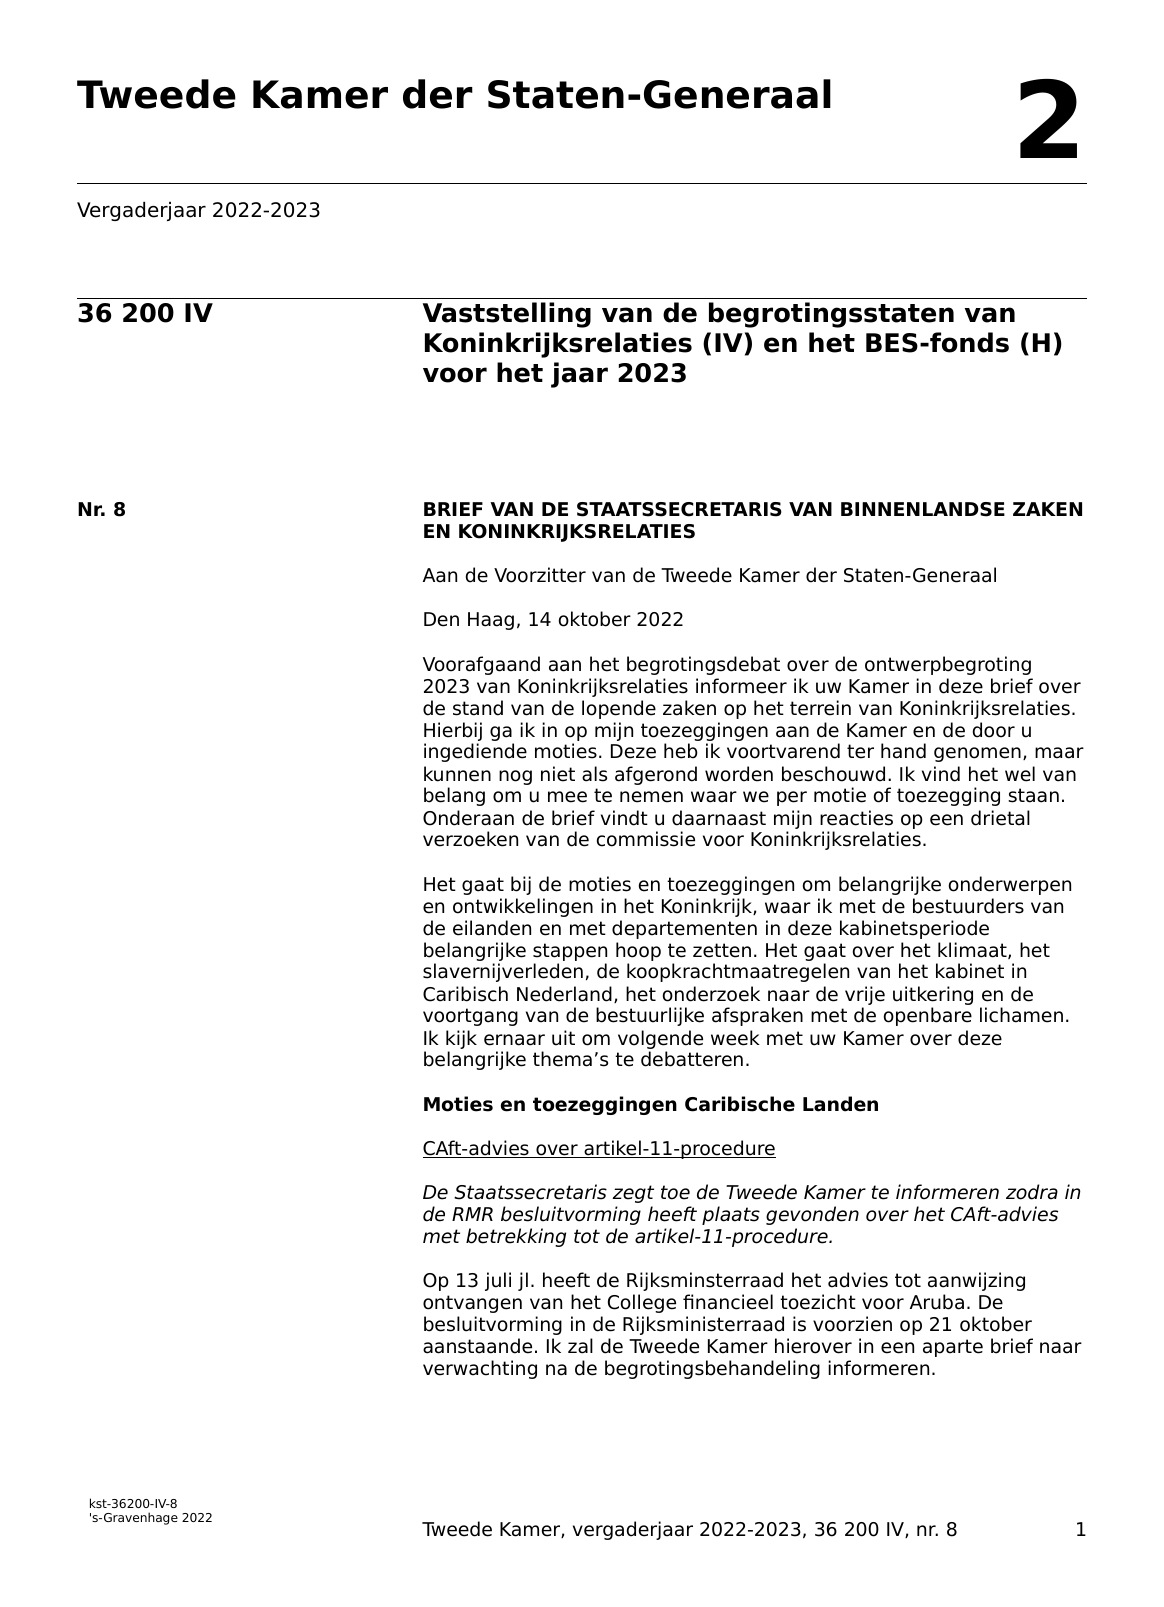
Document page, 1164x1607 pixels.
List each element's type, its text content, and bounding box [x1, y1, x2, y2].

text Aan de Voorzitter van de Tweede Kamer der Staten-Generaal [422, 565, 1087, 587]
text Den Haag, 14 oktober 2022 [422, 609, 1087, 631]
text De Staatssecretaris zegt toe de Tweede Kamer te informeren zodra in de RMR besluitvorming heeft plaats gevonden over het CAft-advies met betrekking tot de artikel-11-procedure. [422, 1182, 1087, 1248]
subtitle CAft-advies over artikel-11-procedure [422, 1138, 1087, 1160]
subtitle Moties en toezeggingen Caribische Landen [422, 1093, 1087, 1116]
text 's-Gravenhage 2022 [88, 1511, 323, 1525]
subtitle Nr. 8 BRIEF VAN DE STAATSSECRETARIS VAN BINNENLANDSE ZAKEN EN KONINKRIJKSRELATIES [77, 499, 1087, 543]
text Op 13 juli jl. heeft de Rijksminsterraad het advies tot aanwijzing ontvangen van het College financieel toezicht voor Aruba. De besluitvorming in de Rijksministerraad is voorzien op 21 oktober aanstaande. Ik zal de Tweede Kamer hierover in een aparte brief naar verwachting na de begrotingsbehandeling informeren. [422, 1270, 1087, 1380]
table_cell Vergaderjaar 2022-2023 [77, 184, 1087, 298]
text Het gaat bij de moties en toezeggingen om belangrijke onderwerpen en ontwikkelingen in het Koninkrijk, waar ik met de bestuurders van de eilanden en met departementen in deze kabinetsperiode belangrijke stappen hoop te zetten. Het gaat over het klimaat, het slavernijverleden, de koopkrachtmaatregelen van het kabinet in Caribisch Nederland, het onderzoek naar de vrije uitkering en de voortgang van de bestuurlijke afspraken met de openbare lichamen. Ik kijk ernaar uit om volgende week met uw Kamer over deze belangrijke thema’s te debatteren. [422, 873, 1087, 1071]
text kst-36200-IV-8 [88, 1497, 323, 1511]
text Voorafgaand aan het begrotingsdebat over de ontwerpbegroting 2023 van Koninkrijksrelaties informeer ik uw Kamer in deze brief over de stand van de lopende zaken op het terrein van Koninkrijksrelaties. Hierbij ga ik in op mijn toezeggingen aan de Kamer en de door u ingediende moties. Deze heb ik voortvarend ter hand genomen, maar kunnen nog niet als afgerond worden beschouwd. Ik vind het wel van belang om u mee te nemen waar we per motie of toezegging staan. Onderaan de brief vindt u daarnaast mijn reacties op een drietal verzoeken van de commissie voor Koninkrijksrelaties. [422, 653, 1087, 851]
table_header Tweede Kamer der Staten-Generaal [77, 59, 886, 183]
table_header 2 [886, 59, 1087, 183]
subtitle 36 200 IV Vaststelling van de begrotingsstaten van Koninkrijksrelaties (IV) en het BES-fonds (H) voor het jaar 2023 [77, 299, 1087, 388]
